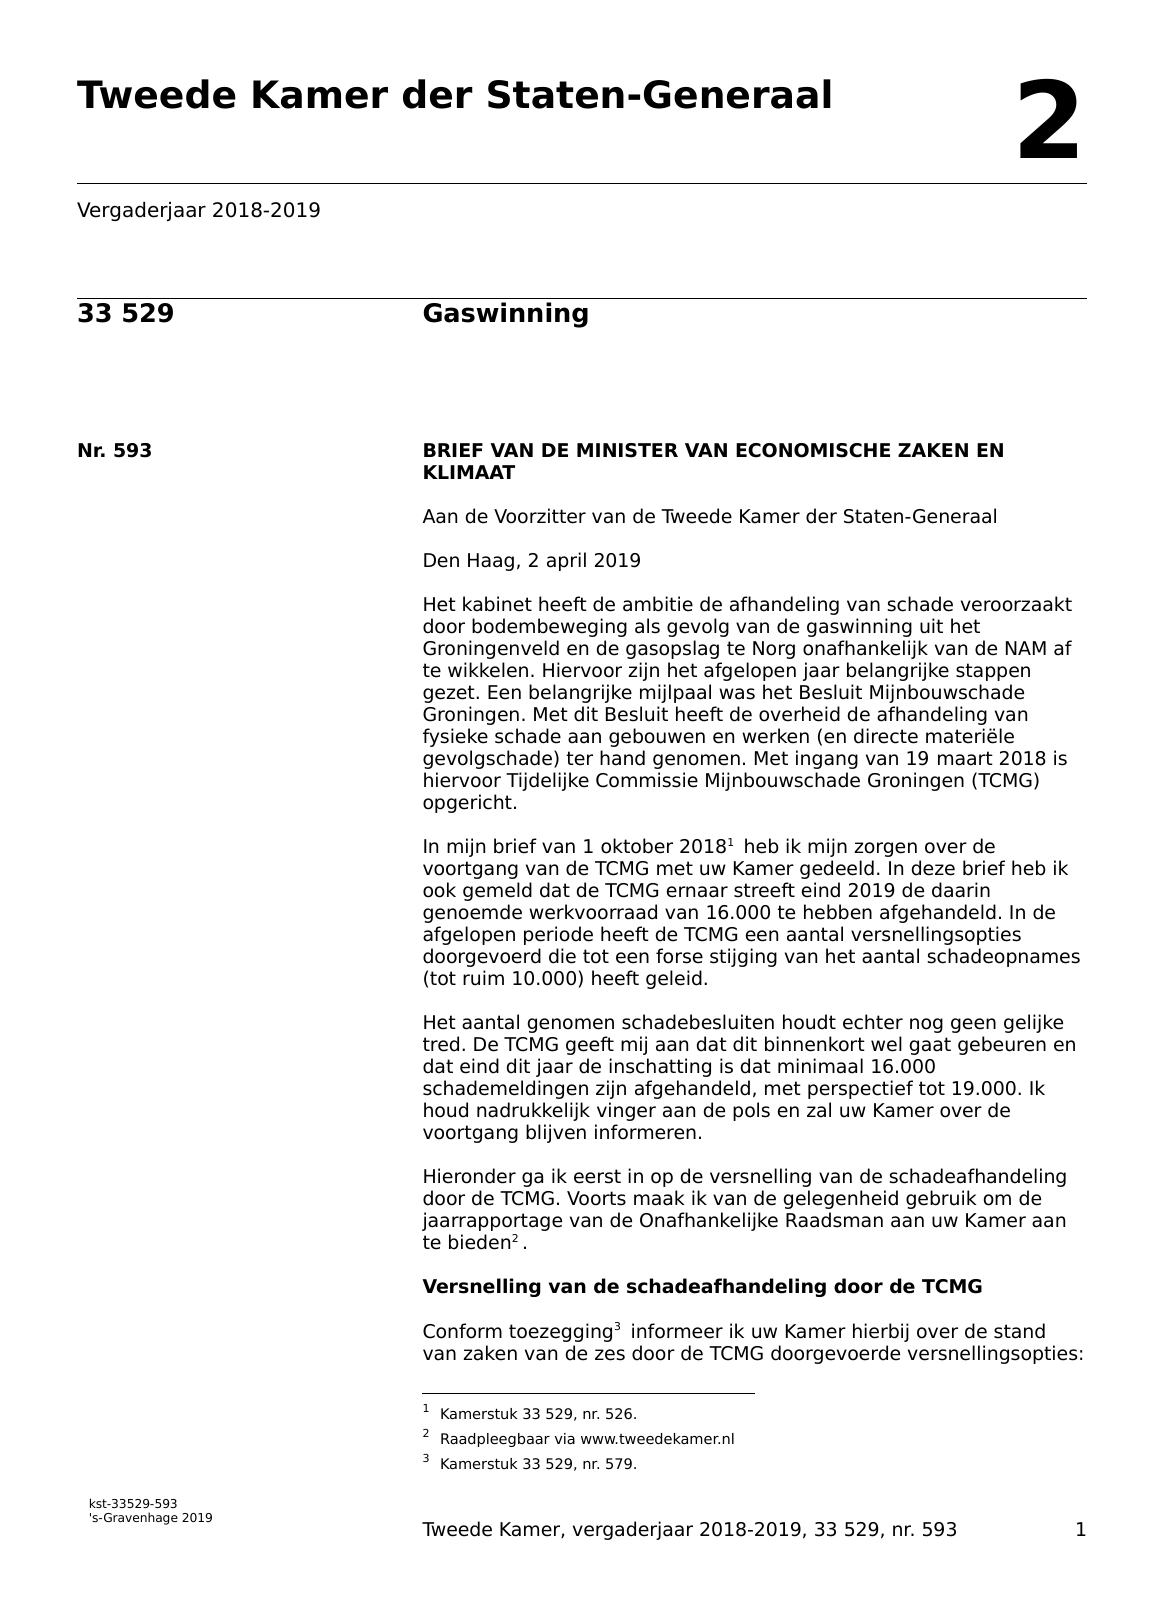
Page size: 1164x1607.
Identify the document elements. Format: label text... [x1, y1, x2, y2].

text Het kabinet heeft de ambitie de afhandeling van schade veroorzaakt door bodembeweging als gevolg van de gaswinning uit het Groningenveld en de gasopslag te Norg onafhankelijk van de NAM af te wikkelen. Hiervoor zijn het afgelopen jaar belangrijke stappen gezet. Een belangrijke mijlpaal was het Besluit Mijnbouwschade Groningen. Met dit Besluit heeft de overheid de afhandeling van fysieke schade aan gebouwen en werken (en directe materiële gevolgschade) ter hand genomen. Met ingang van 19 maart 2018 is hiervoor Tijdelijke Commissie Mijnbouwschade Groningen (TCMG) opgericht. [422, 594, 1087, 814]
text Conform toezegging informeer ik uw Kamer hierbij over de stand van zaken van de zes door de TCMG doorgevoerde versnellingsopties: [422, 1321, 1087, 1364]
text Raadpleegbaar via www.tweedekamer.nl [422, 1427, 1087, 1449]
text Kamerstuk 33 529, nr. 526. [422, 1402, 1087, 1424]
text In mijn brief van 1 oktober 2018 heb ik mijn zorgen over de voortgang van de TCMG met uw Kamer gedeeld. In deze brief heb ik ook gemeld dat de TCMG ernaar streeft eind 2019 de daarin genoemde werkvoorraad van 16.000 te hebben afgehandeld. In de afgelopen periode heeft de TCMG een aantal versnellingsopties doorgevoerd die tot een forse stijging van het aantal schadeopnames (tot ruim 10.000) heeft geleid. [422, 836, 1087, 990]
text Den Haag, 2 april 2019 [422, 550, 1087, 572]
subtitle Versnelling van de schadeafhandeling door de TCMG [422, 1276, 1087, 1298]
table_cell Vergaderjaar 2018-2019 [77, 184, 1087, 298]
text Het aantal genomen schadebesluiten houdt echter nog geen gelijke tred. De TCMG geeft mij aan dat dit binnenkort wel gaat gebeuren en dat eind dit jaar de inschatting is dat minimaal 16.000 schademeldingen zijn afgehandeld, met perspectief tot 19.000. Ik houd nadrukkelijk vinger aan de pols en zal uw Kamer over de voortgang blijven informeren. [422, 1012, 1087, 1144]
text Aan de Voorzitter van de Tweede Kamer der Staten-Generaal [422, 506, 1087, 528]
text Hieronder ga ik eerst in op de versnelling van de schadeafhandeling door de TCMG. Voorts maak ik van de gelegenheid gebruik om de jaarrapportage van de Onafhankelijke Raadsman aan uw Kamer aan te bieden. [422, 1166, 1087, 1254]
text Kamerstuk 33 529, nr. 579. [422, 1452, 1087, 1474]
text kst-33529-593 [88, 1497, 323, 1511]
table_header 2 [886, 59, 1087, 183]
subtitle Nr. 593 BRIEF VAN DE MINISTER VAN ECONOMISCHE ZAKEN EN KLIMAAT [77, 440, 1087, 484]
table_header Tweede Kamer der Staten-Generaal [77, 59, 886, 183]
text 's-Gravenhage 2019 [88, 1511, 323, 1525]
subtitle 33 529 Gaswinning [77, 299, 1087, 329]
